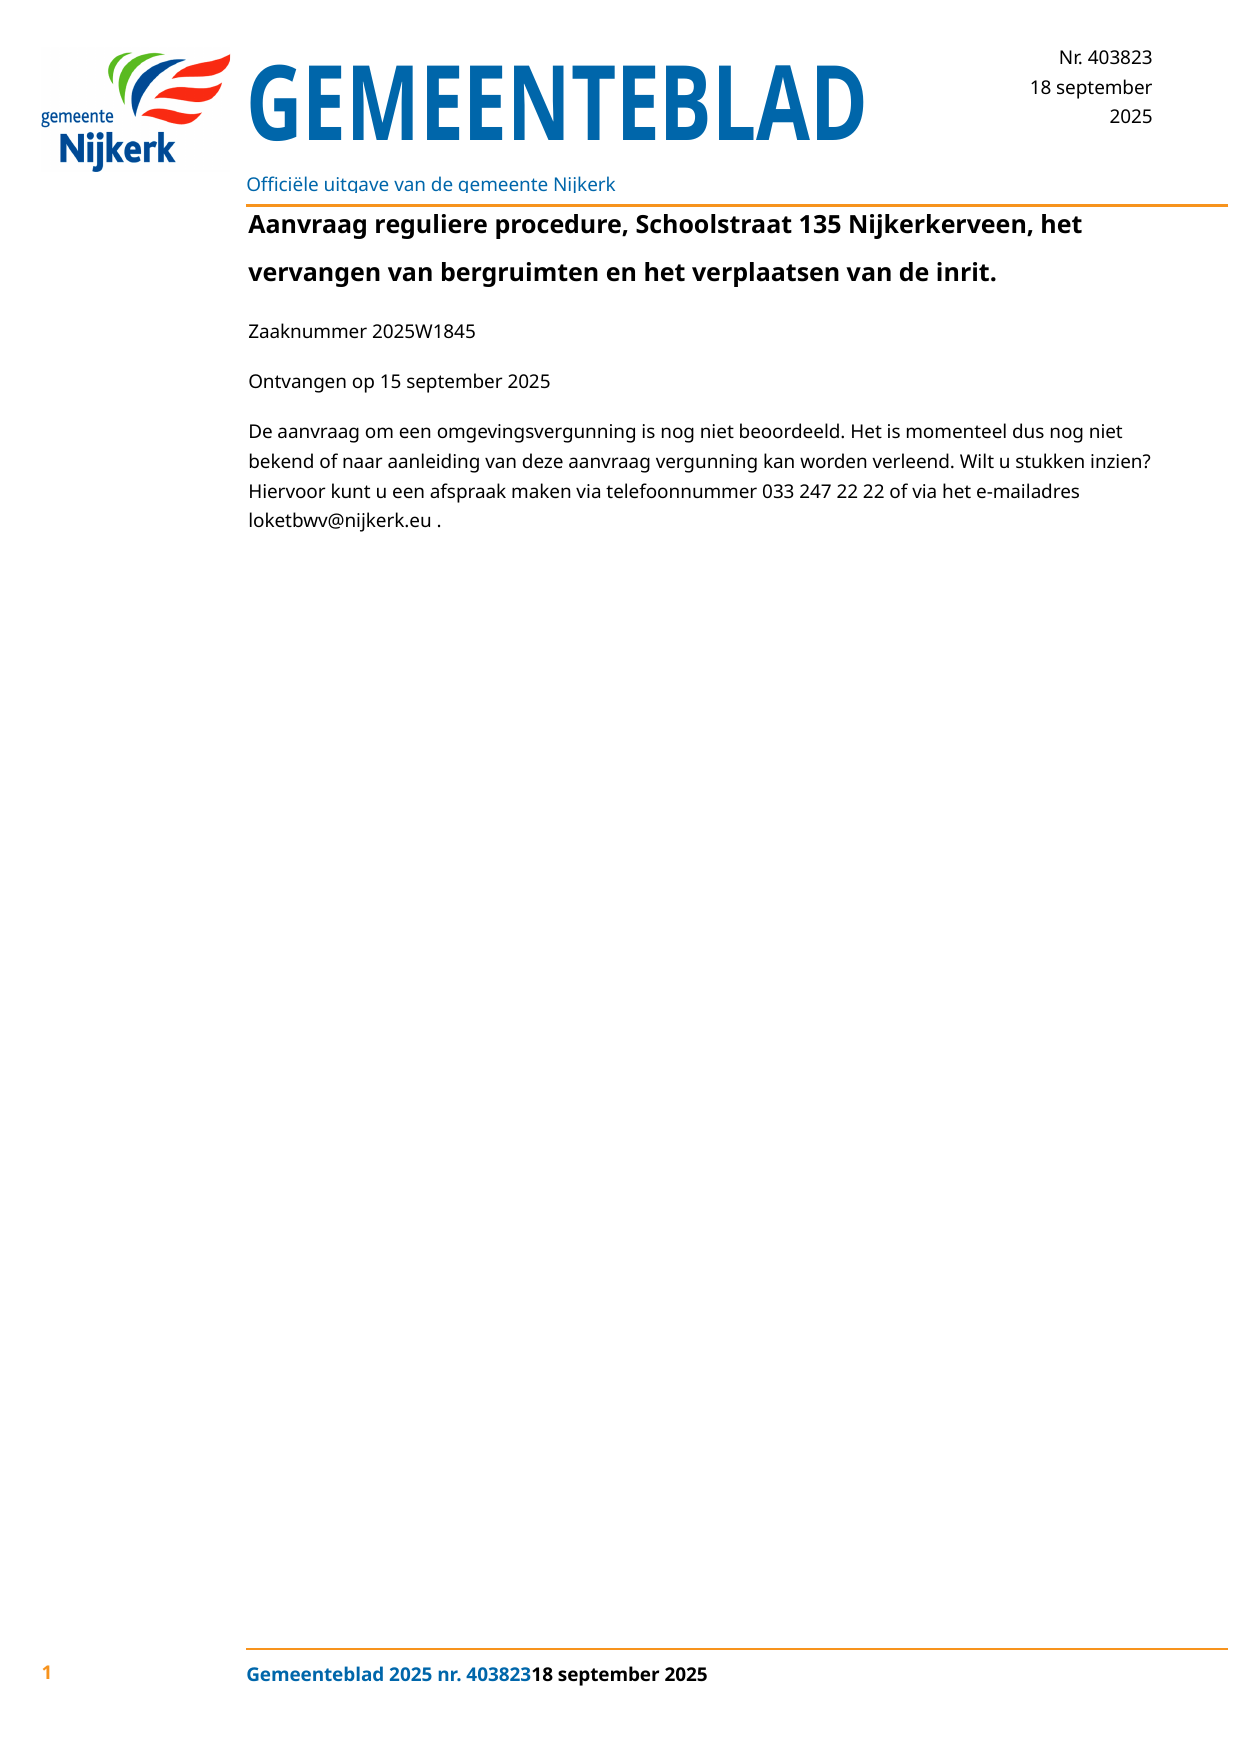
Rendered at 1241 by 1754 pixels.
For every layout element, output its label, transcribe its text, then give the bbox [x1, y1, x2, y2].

text De aanvraag om een omgevingsvergunning is nog niet beoordeeld. Het is momenteel dus nog niet bekend of naar aanleiding van deze aanvraag vergunning kan worden verleend. Wilt u stukken inzien? Hiervoor kunt u een afspraak maken via telefoonnummer 033 247 22 22 of via het e-mailadres loketbwv@nijkerk.eu . [248, 419, 1152, 533]
text Aanvraag reguliere procedure, Schoolstraat 135 Nijkerkerveen, het vervangen van bergruimten en het verplaatsen van de inrit. [248, 207, 1152, 288]
text Ontvangen op 15 september 2025 [248, 368, 1152, 394]
text Zaaknummer 2025W1845 [248, 318, 1152, 344]
picture [41, 47, 231, 172]
